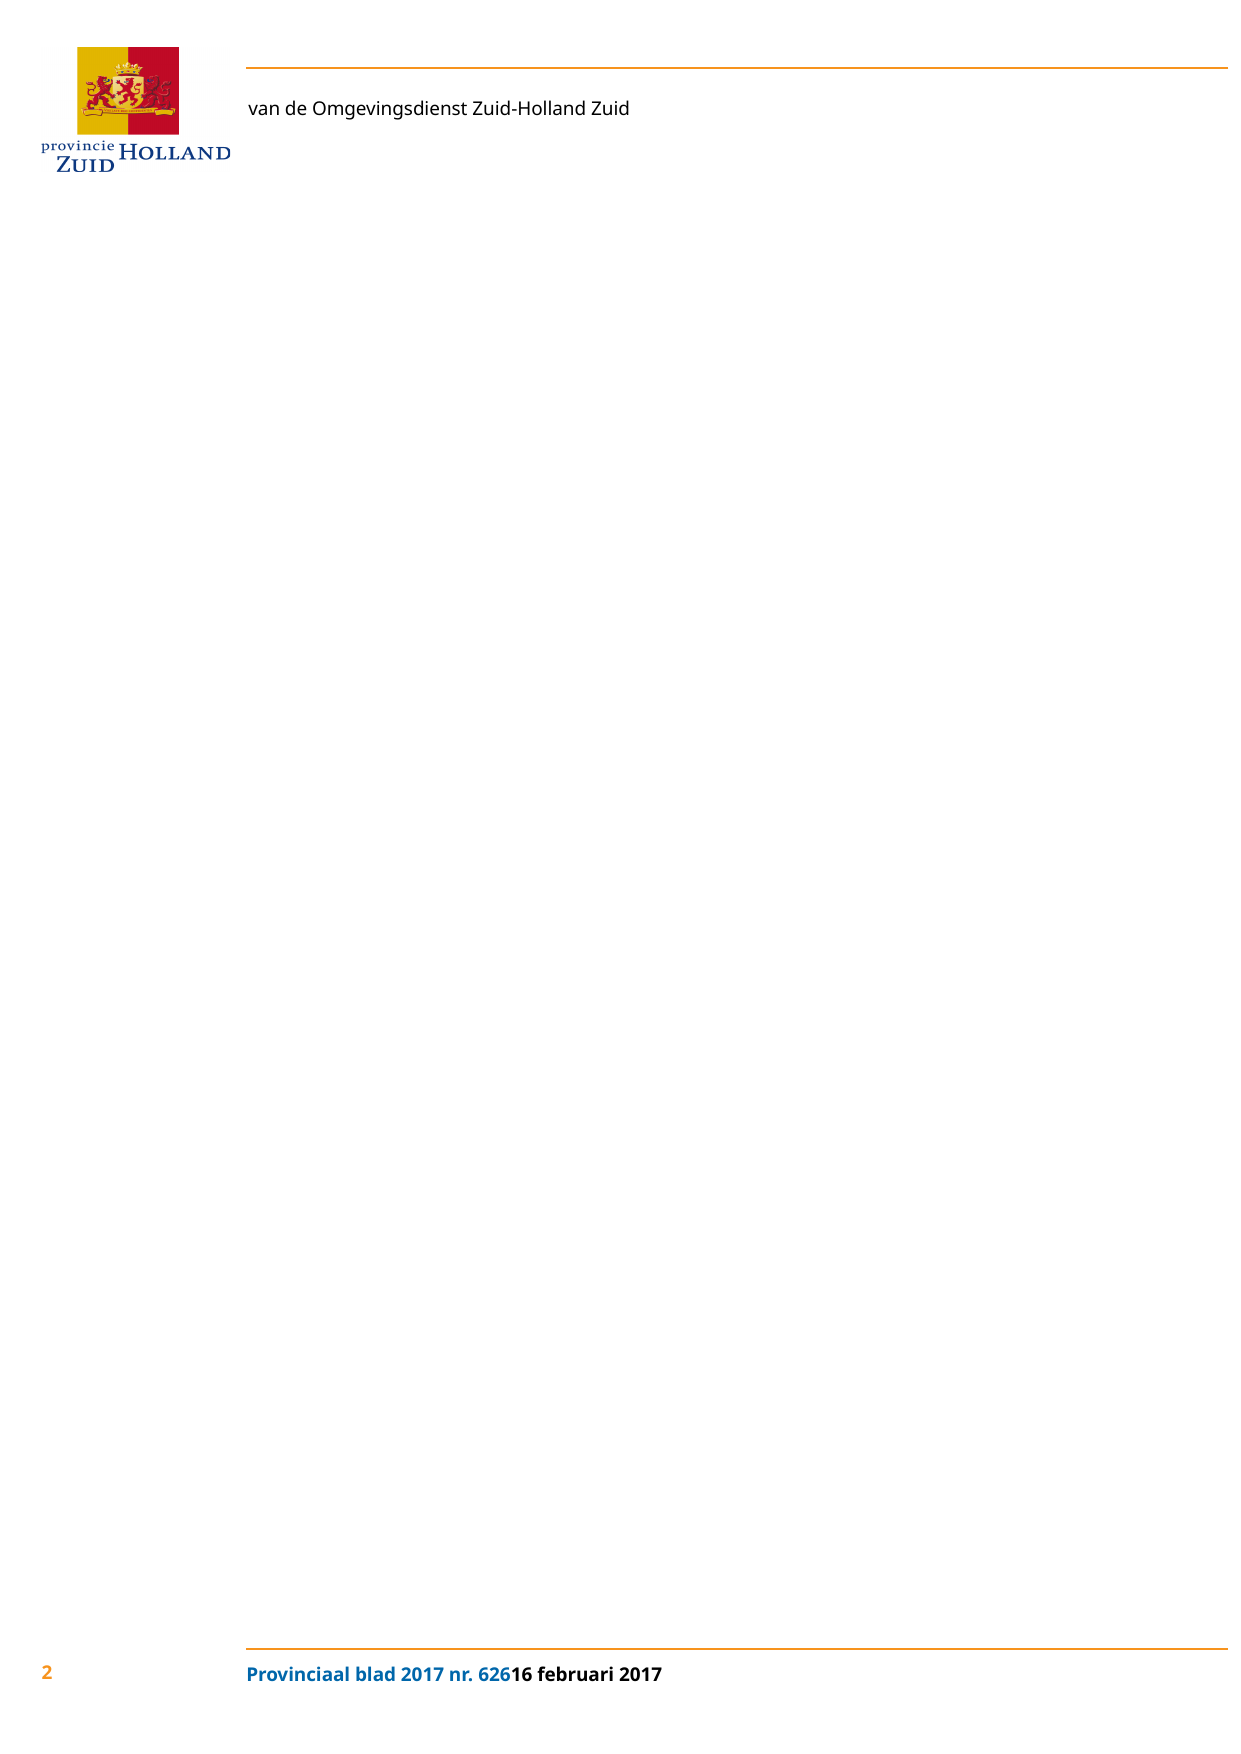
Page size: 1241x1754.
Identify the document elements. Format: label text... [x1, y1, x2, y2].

picture [41, 47, 231, 172]
text van de Omgevingsdienst Zuid-Holland Zuid [248, 95, 1152, 121]
